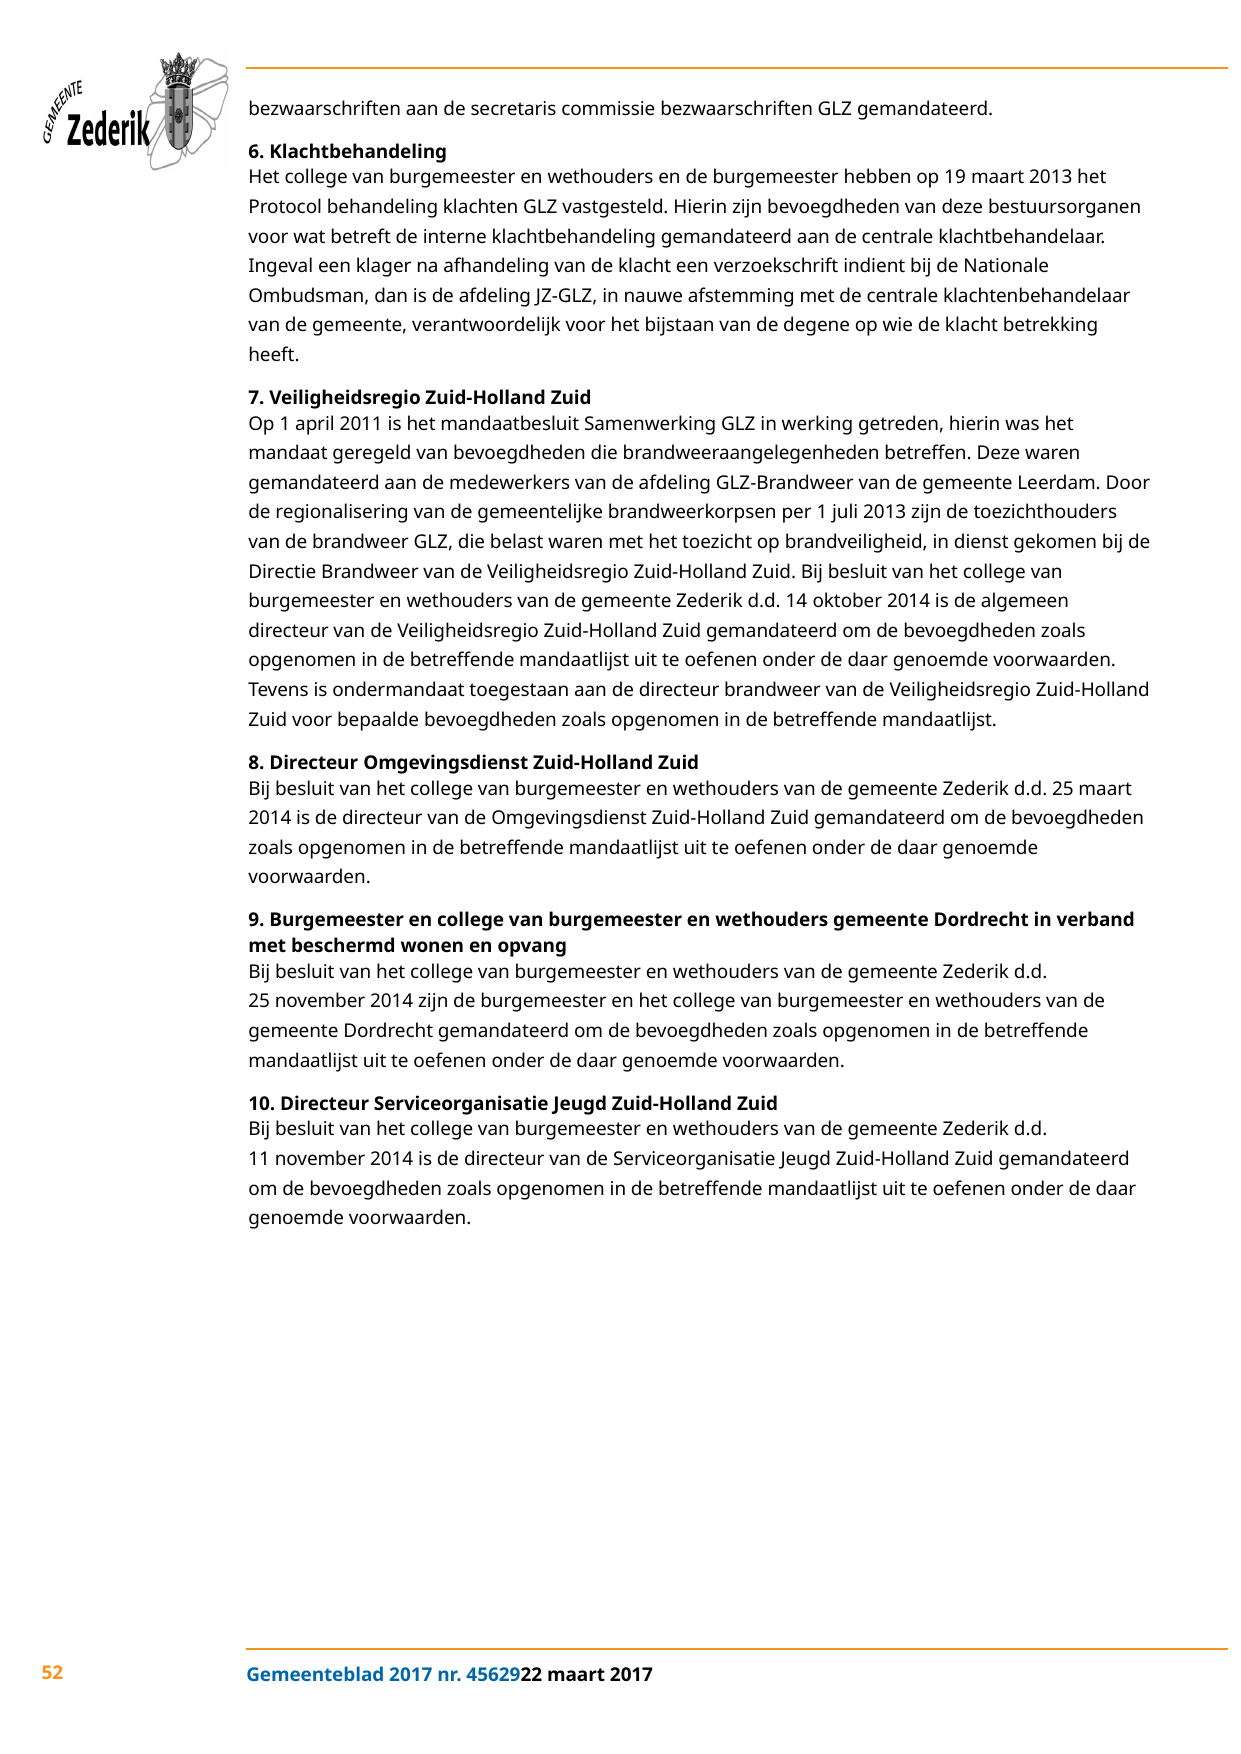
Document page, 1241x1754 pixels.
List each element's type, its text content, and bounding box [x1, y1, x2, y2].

text 9. Burgemeester en college van burgemeester en wethouders gemeente Dordrecht in verband met beschermd wonen en opvang [248, 907, 1152, 958]
text Het college van burgemeester en wethouders en de burgemeester hebben op 19 maart 2013 het Protocol behandeling klachten GLZ vastgesteld. Hierin zijn bevoegdheden van deze bestuursorganen voor wat betreft de interne klachtbehandeling gemandateerd aan de centrale klachtbehandelaar. Ingeval een klager na afhandeling van de klacht een verzoekschrift indient bij de Nationale Ombudsman, dan is de afdeling JZ-GLZ, in nauwe afstemming met de centrale klachtenbehandelaar van de gemeente, verantwoordelijk voor het bijstaan van de degene op wie de klacht betrekking heeft. [248, 164, 1152, 367]
picture [41, 47, 231, 172]
text Op 1 april 2011 is het mandaatbesluit Samenwerking GLZ in werking getreden, hierin was het mandaat geregeld van bevoegdheden die brandweeraangelegenheden betreffen. Deze waren gemandateerd aan de medewerkers van de afdeling GLZ-Brandweer van de gemeente Leerdam. Door de regionalisering van de gemeentelijke brandweerkorpsen per 1 juli 2013 zijn de toezichthouders van de brandweer GLZ, die belast waren met het toezicht op brandveiligheid, in dienst gekomen bij de Directie Brandweer van de Veiligheidsregio Zuid-Holland Zuid. Bij besluit van het college van burgemeester en wethouders van de gemeente Zederik d.d. 14 oktober 2014 is de algemeen directeur van de Veiligheidsregio Zuid-Holland Zuid gemandateerd om de bevoegdheden zoals opgenomen in de betreffende mandaatlijst uit te oefenen onder de daar genoemde voorwaarden. Tevens is ondermandaat toegestaan aan de directeur brandweer van de Veiligheidsregio Zuid-Holland Zuid voor bepaalde bevoegdheden zoals opgenomen in de betreffende mandaatlijst. [248, 410, 1152, 732]
text Bij besluit van het college van burgemeester en wethouders van de gemeente Zederik d.d. 25 november 2014 zijn de burgemeester en het college van burgemeester en wethouders van de gemeente Dordrecht gemandateerd om de bevoegdheden zoals opgenomen in de betreffende mandaatlijst uit te oefenen onder de daar genoemde voorwaarden. [248, 958, 1152, 1072]
text bezwaarschriften aan de secretaris commissie bezwaarschriften GLZ gemandateerd. [248, 95, 1152, 121]
text 7. Veiligheidsregio Zuid-Holland Zuid [248, 384, 1152, 410]
text Bij besluit van het college van burgemeester en wethouders van de gemeente Zederik d.d. 11 november 2014 is de directeur van de Serviceorganisatie Jeugd Zuid-Holland Zuid gemandateerd om de bevoegdheden zoals opgenomen in de betreffende mandaatlijst uit te oefenen onder de daar genoemde voorwaarden. [248, 1116, 1152, 1230]
text 10. Directeur Serviceorganisatie Jeugd Zuid-Holland Zuid [248, 1090, 1152, 1116]
text 8. Directeur Omgevingsdienst Zuid-Holland Zuid [248, 749, 1152, 775]
text Bij besluit van het college van burgemeester en wethouders van de gemeente Zederik d.d. 25 maart 2014 is de directeur van de Omgevingsdienst Zuid-Holland Zuid gemandateerd om de bevoegdheden zoals opgenomen in de betreffende mandaatlijst uit te oefenen onder de daar genoemde voorwaarden. [248, 775, 1152, 889]
text 6. Klachtbehandeling [248, 138, 1152, 164]
